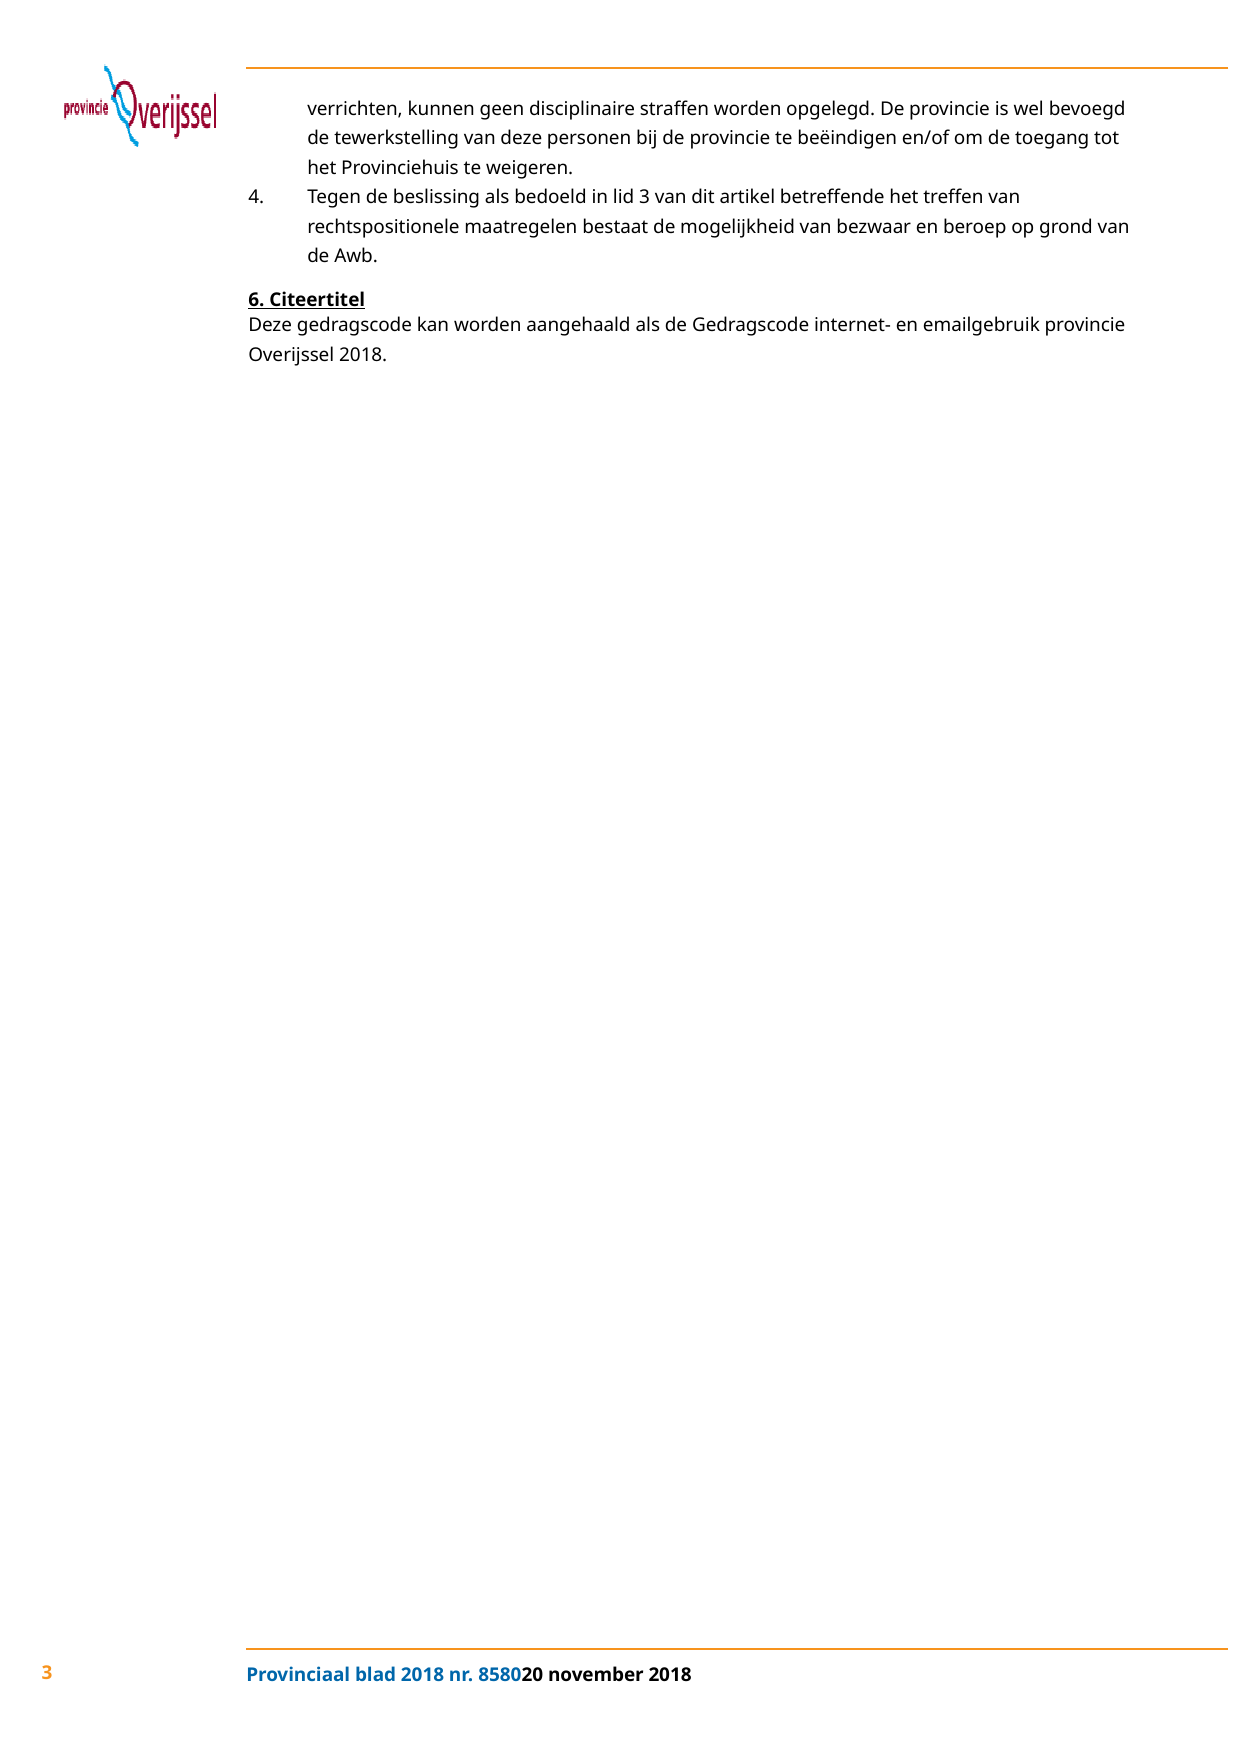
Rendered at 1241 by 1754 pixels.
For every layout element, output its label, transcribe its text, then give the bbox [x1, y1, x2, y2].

picture [41, 47, 231, 172]
list verrichten, kunnen geen disciplinaire straffen worden opgelegd. De provincie is wel bevoegd de tewerkstelling van deze personen bij de provincie te beëindigen en/of om de toegang tot het Provinciehuis te weigeren. [248, 95, 1152, 180]
text Deze gedragscode kan worden aangehaald als de Gedragscode internet- en emailgebruik provincie Overijssel 2018. [248, 312, 1152, 367]
text 6. Citeertitel [248, 286, 1152, 312]
list Tegen de beslissing als bedoeld in lid 3 van dit artikel betreffende het treffen van rechtspositionele maatregelen bestaat de mogelijkheid van bezwaar en beroep op grond van de Awb. [248, 183, 1152, 268]
